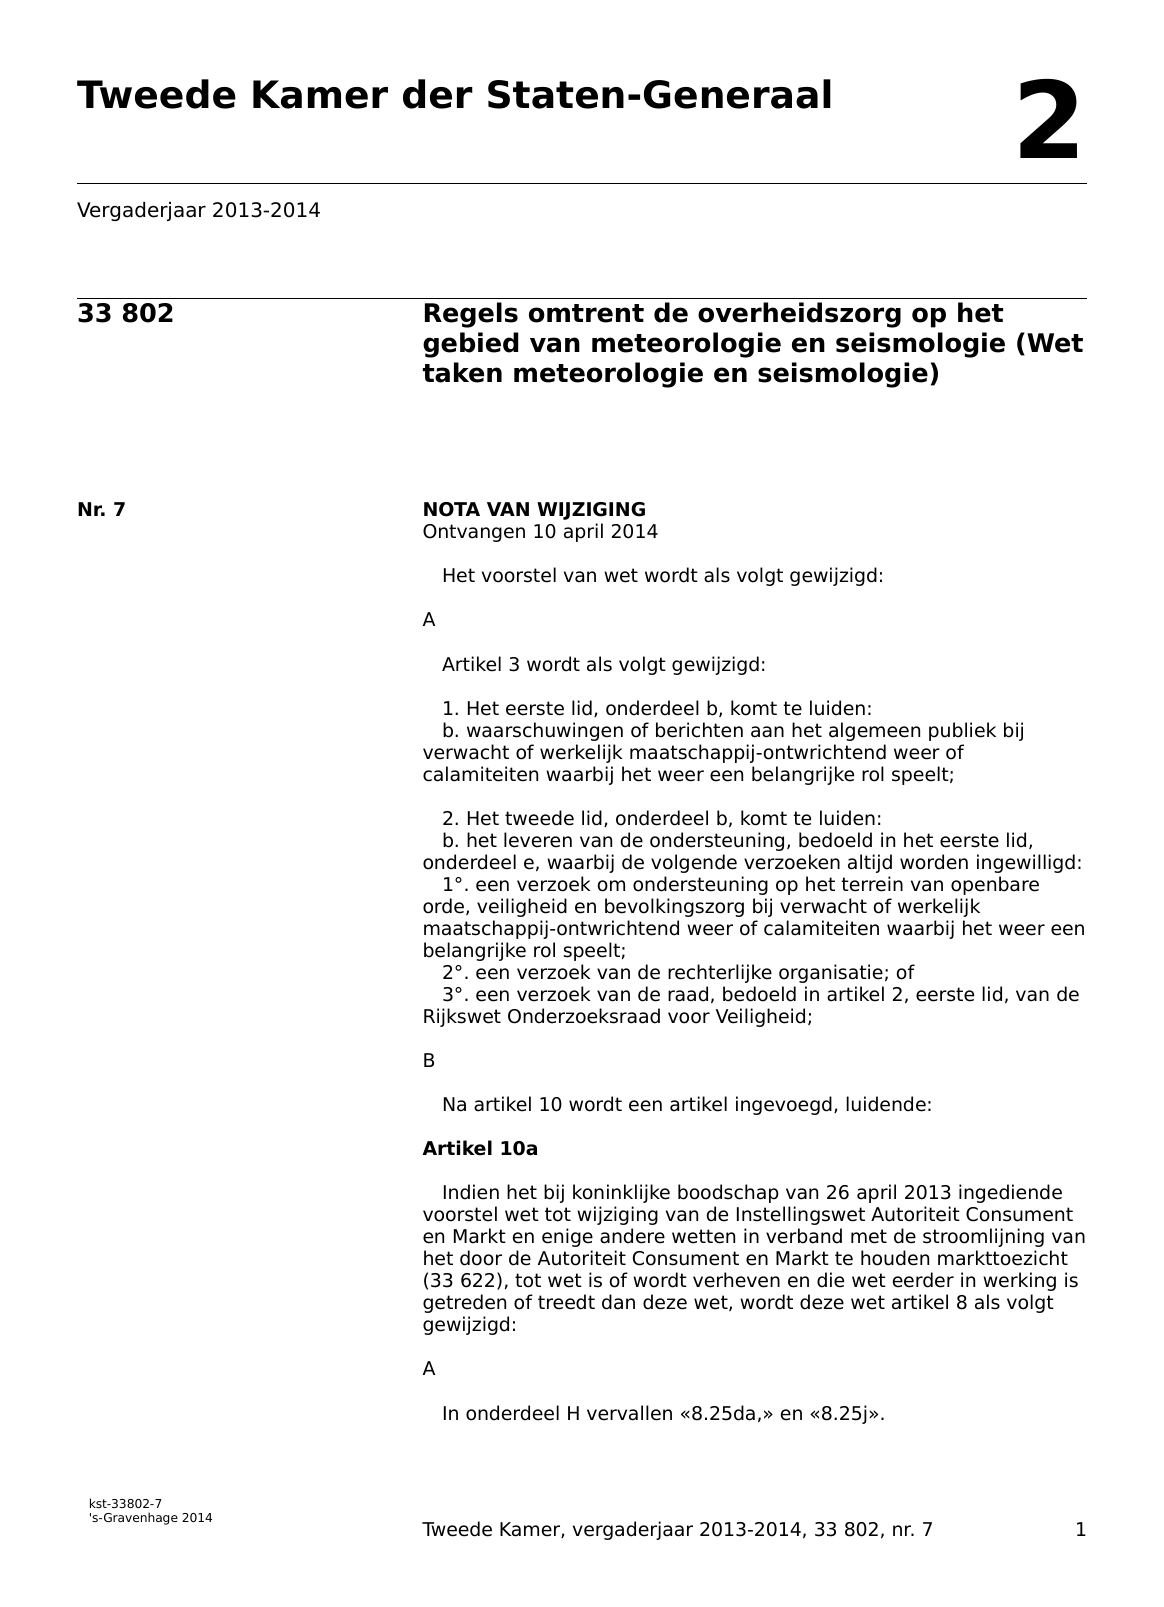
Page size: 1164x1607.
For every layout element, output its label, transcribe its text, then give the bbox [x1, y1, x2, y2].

text Ontvangen 10 april 2014 [422, 521, 1087, 543]
subtitle Nr. 7 NOTA VAN WIJZIGING [77, 499, 1087, 521]
table_header Tweede Kamer der Staten-Generaal [77, 59, 886, 183]
subtitle Artikel 10a [422, 1138, 1087, 1160]
text 2°. een verzoek van de rechterlijke organisatie; of [422, 962, 1087, 984]
text Het voorstel van wet wordt als volgt gewijzigd: [422, 565, 1087, 587]
text kst-33802-7 [88, 1497, 323, 1511]
text 3°. een verzoek van de raad, bedoeld in artikel 2, eerste lid, van de Rijkswet Onderzoeksraad voor Veiligheid; [422, 984, 1087, 1028]
table_header 2 [886, 59, 1087, 183]
subtitle A [422, 1358, 1087, 1380]
subtitle A [422, 609, 1087, 631]
subtitle 33 802 Regels omtrent de overheidszorg op het gebied van meteorologie en seismologie (Wet taken meteorologie en seismologie) [77, 299, 1087, 388]
table_cell Vergaderjaar 2013-2014 [77, 184, 1087, 298]
text Indien het bij koninklijke boodschap van 26 april 2013 ingediende voorstel wet tot wijziging van de Instellingswet Autoriteit Consument en Markt en enige andere wetten in verband met de stroomlijning van het door de Autoriteit Consument en Markt te houden markttoezicht (33 622), tot wet is of wordt verheven en die wet eerder in werking is getreden of treedt dan deze wet, wordt deze wet artikel 8 als volgt gewijzigd: [422, 1182, 1087, 1336]
text 1. Het eerste lid, onderdeel b, komt te luiden: [422, 698, 1087, 720]
text Artikel 3 wordt als volgt gewijzigd: [422, 653, 1087, 676]
text 's-Gravenhage 2014 [88, 1511, 323, 1525]
text Na artikel 10 wordt een artikel ingevoegd, luidende: [422, 1094, 1087, 1116]
text b. waarschuwingen of berichten aan het algemeen publiek bij verwacht of werkelijk maatschappij-ontwrichtend weer of calamiteiten waarbij het weer een belangrijke rol speelt; [422, 720, 1087, 786]
text 2. Het tweede lid, onderdeel b, komt te luiden: [422, 808, 1087, 830]
subtitle B [422, 1050, 1087, 1072]
text In onderdeel H vervallen «8.25da,» en «8.25j». [422, 1402, 1087, 1424]
text 1°. een verzoek om ondersteuning op het terrein van openbare orde, veiligheid en bevolkingszorg bij verwacht of werkelijk maatschappij-ontwrichtend weer of calamiteiten waarbij het weer een belangrijke rol speelt; [422, 874, 1087, 962]
text b. het leveren van de ondersteuning, bedoeld in het eerste lid, onderdeel e, waarbij de volgende verzoeken altijd worden ingewilligd: [422, 830, 1087, 874]
